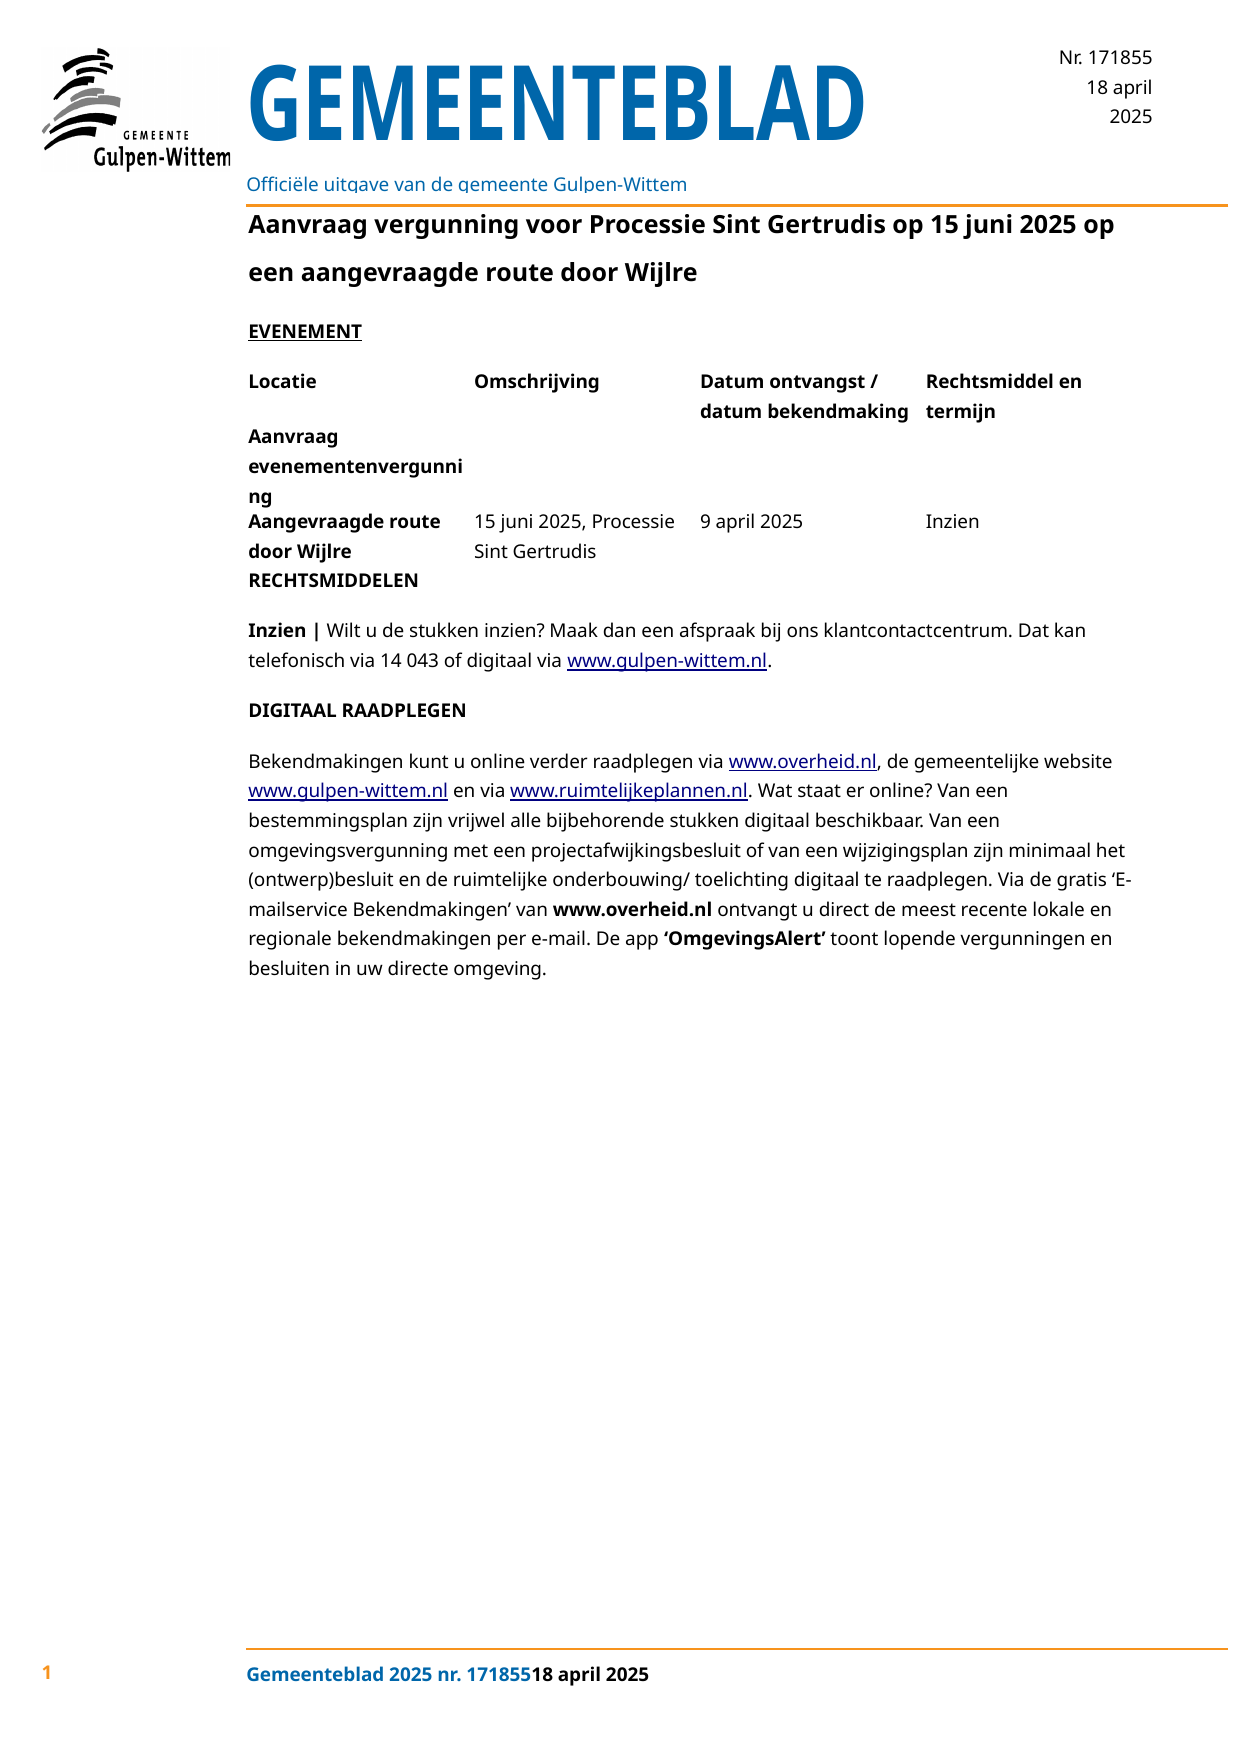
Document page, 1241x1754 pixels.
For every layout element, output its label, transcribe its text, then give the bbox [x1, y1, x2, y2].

text RECHTSMIDDELEN [248, 567, 1152, 593]
text DIGITAAL RAADPLEGEN [248, 698, 1152, 723]
table_cell 9 april 2025 [700, 509, 926, 564]
table_cell Inzien [926, 509, 1152, 564]
text Aanvraag vergunning voor Processie Sint Gertrudis op 15 juni 2025 op een aangevraagde route door Wijlre [248, 207, 1152, 288]
table_cell 15 juni 2025, Processie Sint Gertrudis [474, 509, 700, 564]
picture [41, 47, 231, 172]
table_cell [700, 424, 926, 509]
text EVENEMENT [248, 318, 1152, 344]
table_cell Aangevraagde route door Wijlre [248, 509, 474, 564]
text Bekendmakingen kunt u online verder raadplegen via www.overheid.nl, de gemeentelijke website www.gulpen-wittem.nl en via www.ruimtelijkeplannen.nl. Wat staat er online? Van een bestemmingsplan zijn vrijwel alle bijbehorende stukken digitaal beschikbaar. Van een omgevingsvergunning met een projectafwijkingsbesluit of van een wijzigingsplan zijn minimaal het (ontwerp)besluit en de ruimtelijke onderbouwing/ toelichting digitaal te raadplegen. Via de gratis ‘E-mailservice Bekendmakingen’ van www.overheid.nl ontvangt u direct de meest recente lokale en regionale bekendmakingen per e-mail. De app ‘OmgevingsAlert’ toont lopende vergunningen en besluiten in uw directe omgeving. [248, 748, 1152, 981]
text Inzien | Wilt u de stukken inzien? Maak dan een afspraak bij ons klantcontactcentrum. Dat kan telefonisch via 14 043 of digitaal via www.gulpen-wittem.nl. [248, 618, 1152, 673]
table_header Locatie [248, 369, 474, 424]
table_header Datum ontvangst / datum bekendmaking [700, 369, 926, 424]
table_header Rechtsmiddel en termijn [926, 369, 1152, 424]
table_cell Aanvraag evenementenvergunning [248, 424, 474, 509]
table_cell [474, 424, 700, 509]
table_header Omschrijving [474, 369, 700, 424]
table_cell [926, 424, 1152, 509]
